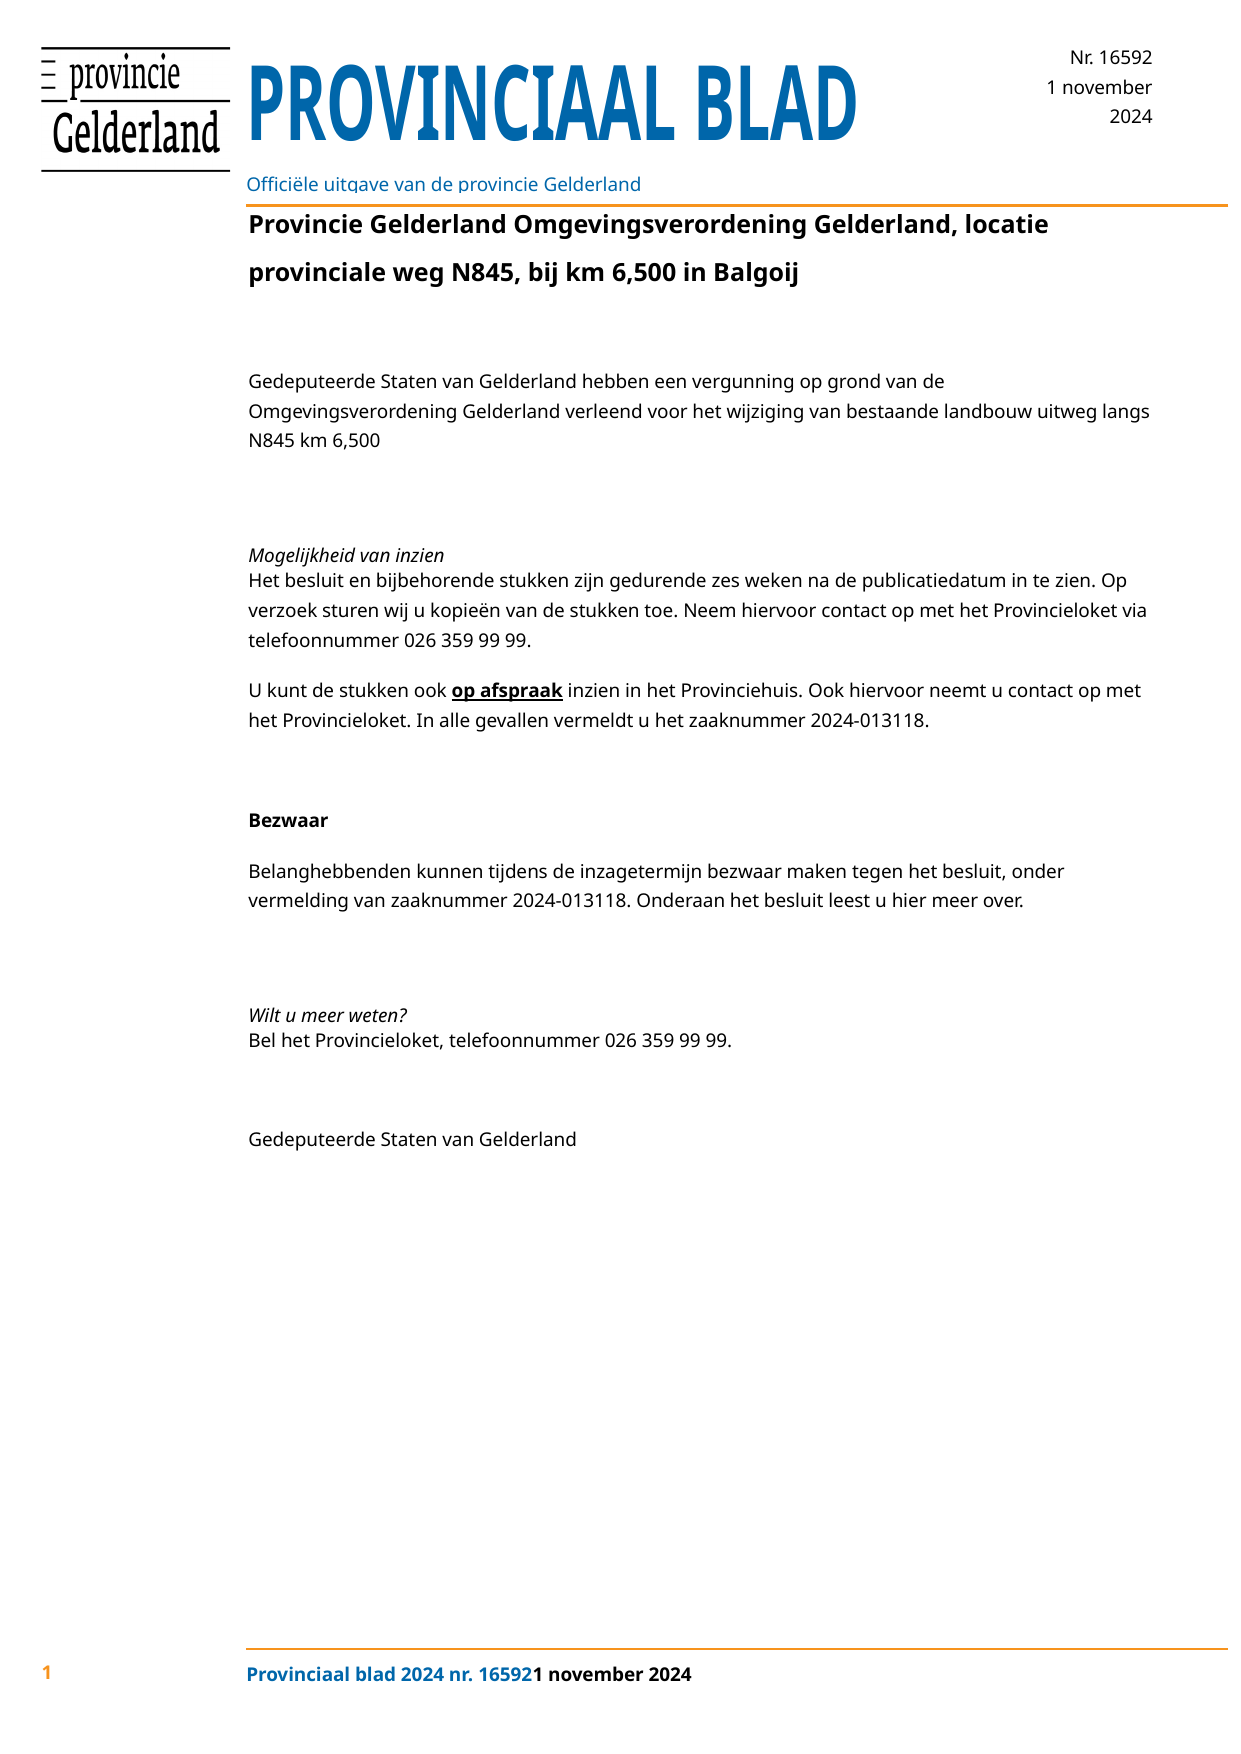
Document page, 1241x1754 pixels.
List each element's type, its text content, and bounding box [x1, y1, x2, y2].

text U kunt de stukken ook op afspraak inzien in het Provinciehuis. Ook hiervoor neemt u contact op met het Provincieloket. In alle gevallen vermeldt u het zaaknummer 2024-013118. [248, 677, 1152, 732]
picture [41, 47, 231, 172]
text Belanghebbenden kunnen tijdens de inzagetermijn bezwaar maken tegen het besluit, onder vermelding van zaaknummer 2024-013118. Onderaan het besluit leest u hier meer over. [248, 858, 1152, 913]
text Bezwaar [248, 808, 1152, 833]
text Mogelijkheid van inzien [248, 542, 1152, 568]
text Bel het Provincieloket, telefoonnummer 026 359 99 99. [248, 1028, 1152, 1053]
text Wilt u meer weten? [248, 1002, 1152, 1028]
text Het besluit en bijbehorende stukken zijn gedurende zes weken na de publicatiedatum in te zien. Op verzoek sturen wij u kopieën van de stukken toe. Neem hiervoor contact op met het Provincieloket via telefoonnummer 026 359 99 99. [248, 568, 1152, 652]
text Gedeputeerde Staten van Gelderland hebben een vergunning op grond van de Omgevingsverordening Gelderland verleend voor het wijziging van bestaande landbouw uitweg langs N845 km 6,500 [248, 368, 1152, 453]
text Provincie Gelderland Omgevingsverordening Gelderland, locatie provinciale weg N845, bij km 6,500 in Balgoij [248, 207, 1152, 288]
text Gedeputeerde Staten van Gelderland [248, 1126, 1152, 1152]
